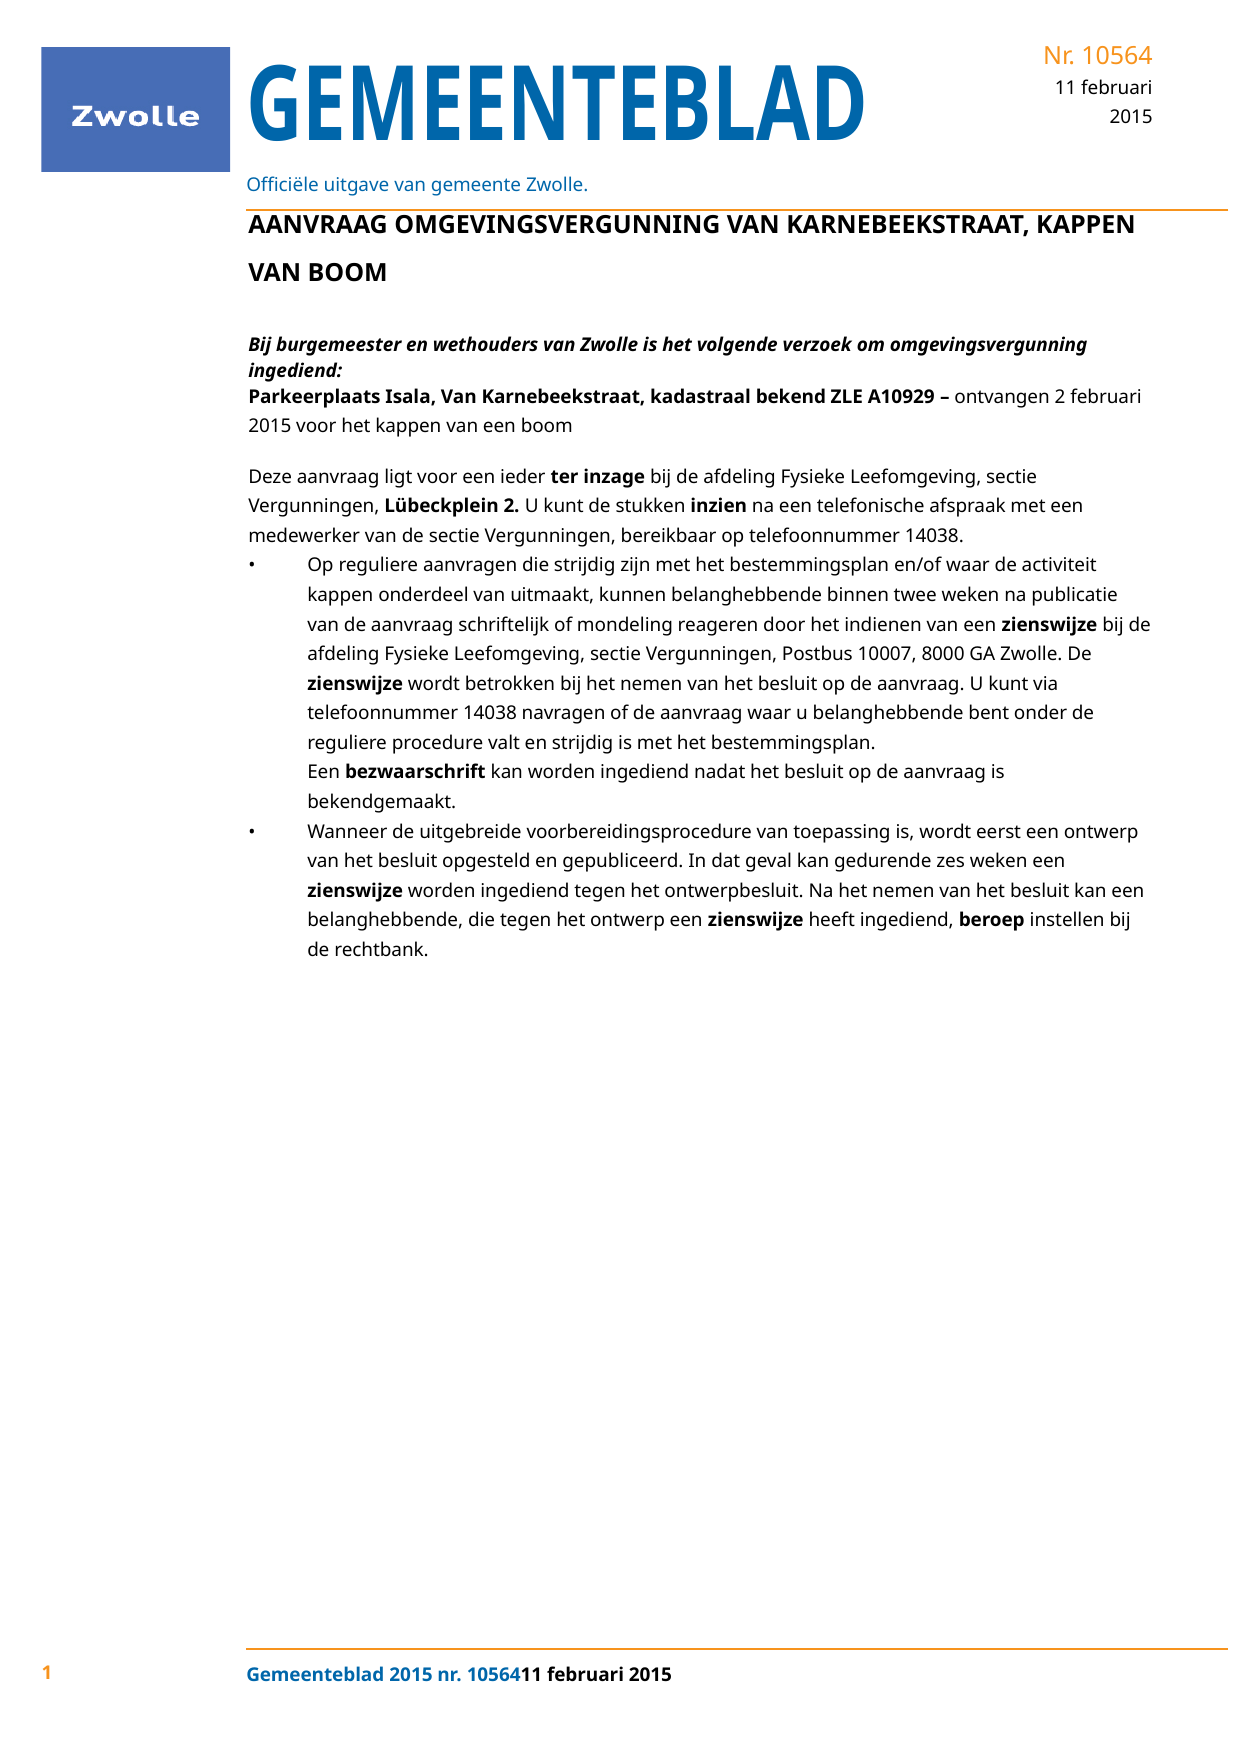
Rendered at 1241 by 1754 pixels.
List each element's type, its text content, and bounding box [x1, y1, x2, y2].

text Parkeerplaats Isala, Van Karnebeekstraat, kadastraal bekend ZLE A10929 – ontvangen 2 februari 2015 voor het kappen van een boom [248, 383, 1152, 438]
list Een bezwaarschrift kan worden ingediend nadat het besluit op de aanvraag is bekendgemaakt. [248, 759, 1152, 814]
picture [41, 47, 231, 172]
text Bij burgemeester en wethouders van Zwolle is het volgende verzoek om omgevingsvergunning ingediend: [248, 331, 1152, 383]
list Wanneer de uitgebreide voorbereidingsprocedure van toepassing is, wordt eerst een ontwerp van het besluit opgesteld en gepubliceerd. In dat geval kan gedurende zes weken een zienswijze worden ingediend tegen het ontwerpbesluit. Na het nemen van het besluit kan een belanghebbende, die tegen het ontwerp een zienswijze heeft ingediend, beroep instellen bij de rechtbank. [248, 818, 1152, 962]
list Op reguliere aanvragen die strijdig zijn met het bestemmingsplan en/of waar de activiteit kappen onderdeel van uitmaakt, kunnen belanghebbende binnen twee weken na publicatie van de aanvraag schriftelijk of mondeling reageren door het indienen van een zienswijze bij de afdeling Fysieke Leefomgeving, sectie Vergunningen, Postbus 10007, 8000 GA Zwolle. De zienswijze wordt betrokken bij het nemen van het besluit op de aanvraag. U kunt via telefoonnummer 14038 navragen of de aanvraag waar u belanghebbende bent onder de reguliere procedure valt en strijdig is met het bestemmingsplan. [248, 552, 1152, 755]
text AANVRAAG OMGEVINGSVERGUNNING VAN KARNEBEEKSTRAAT, KAPPEN VAN BOOM [248, 211, 1152, 288]
text Deze aanvraag ligt voor een ieder ter inzage bij de afdeling Fysieke Leefomgeving, sectie Vergunningen, Lübeckplein 2. U kunt de stukken inzien na een telefonische afspraak met een medewerker van de sectie Vergunningen, bereikbaar op telefoonnummer 14038. [248, 463, 1152, 548]
